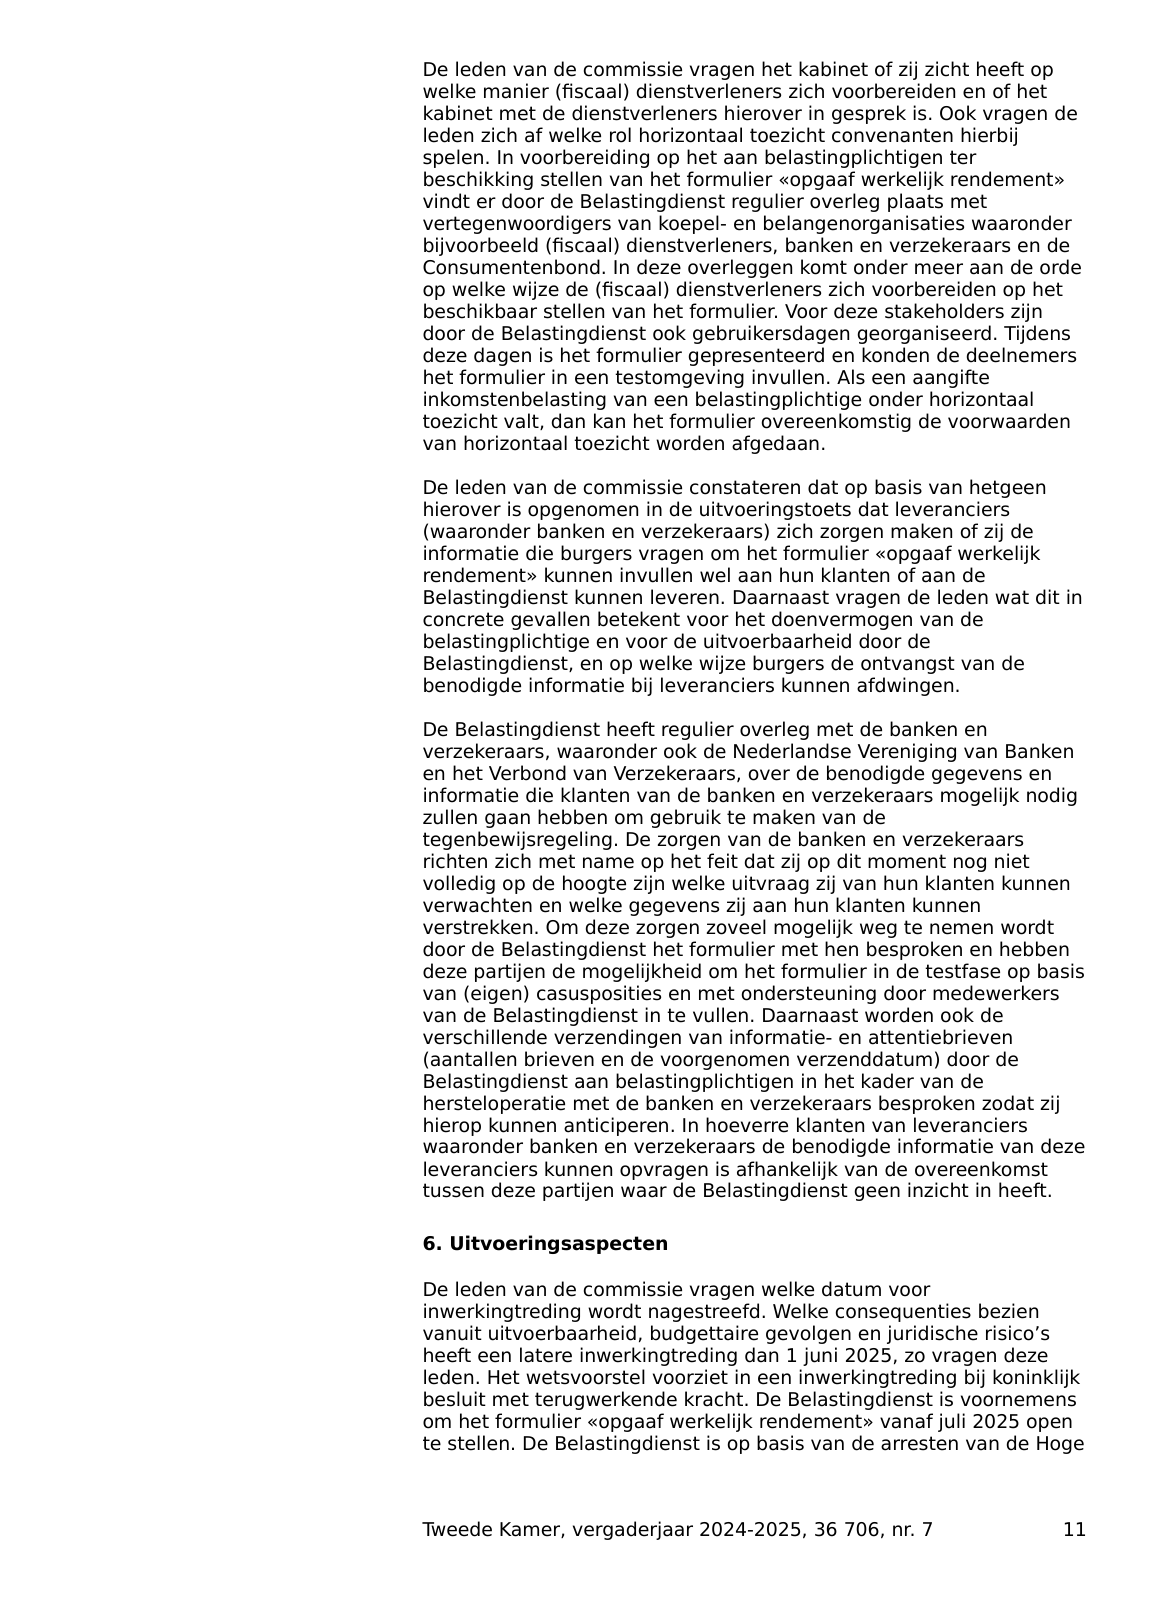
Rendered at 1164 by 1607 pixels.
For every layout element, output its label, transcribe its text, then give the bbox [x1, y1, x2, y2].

text De leden van de commissie constateren dat op basis van hetgeen hierover is opgenomen in de uitvoeringstoets dat leveranciers (waaronder banken en verzekeraars) zich zorgen maken of zij de informatie die burgers vragen om het formulier «opgaaf werkelijk rendement» kunnen invullen wel aan hun klanten of aan de Belastingdienst kunnen leveren. Daarnaast vragen de leden wat dit in concrete gevallen betekent voor het doenvermogen van de belastingplichtige en voor de uitvoerbaarheid door de Belastingdienst, en op welke wijze burgers de ontvangst van de benodigde informatie bij leveranciers kunnen afdwingen. [422, 477, 1087, 697]
text De Belastingdienst heeft regulier overleg met de banken en verzekeraars, waaronder ook de Nederlandse Vereniging van Banken en het Verbond van Verzekeraars, over de benodigde gegevens en informatie die klanten van de banken en verzekeraars mogelijk nodig zullen gaan hebben om gebruik te maken van de tegenbewijsregeling. De zorgen van de banken en verzekeraars richten zich met name op het feit dat zij op dit moment nog niet volledig op de hoogte zijn welke uitvraag zij van hun klanten kunnen verwachten en welke gegevens zij aan hun klanten kunnen verstrekken. Om deze zorgen zoveel mogelijk weg te nemen wordt door de Belastingdienst het formulier met hen besproken en hebben deze partijen de mogelijkheid om het formulier in de testfase op basis van (eigen) casusposities en met ondersteuning door medewerkers van de Belastingdienst in te vullen. Daarnaast worden ook de verschillende verzendingen van informatie- en attentiebrieven (aantallen brieven en de voorgenomen verzenddatum) door de Belastingdienst aan belastingplichtigen in het kader van de hersteloperatie met de banken en verzekeraars besproken zodat zij hierop kunnen anticiperen. In hoeverre klanten van leveranciers waaronder banken en verzekeraars de benodigde informatie van deze leveranciers kunnen opvragen is afhankelijk van de overeenkomst tussen deze partijen waar de Belastingdienst geen inzicht in heeft. [422, 719, 1087, 1202]
text De leden van de commissie vragen welke datum voor inwerkingtreding wordt nagestreefd. Welke consequenties bezien vanuit uitvoerbaarheid, budgettaire gevolgen en juridische risico’s heeft een latere inwerkingtreding dan 1 juni 2025, zo vragen deze leden. Het wetsvoorstel voorziet in een inwerkingtreding bij koninklijk besluit met terugwerkende kracht. De Belastingdienst is voornemens om het formulier «opgaaf werkelijk rendement» vanaf juli 2025 open te stellen. De Belastingdienst is op basis van de arresten van de Hoge [422, 1279, 1087, 1455]
subtitle 6. Uitvoeringsaspecten [422, 1232, 1087, 1254]
text De leden van de commissie vragen het kabinet of zij zicht heeft op welke manier (fiscaal) dienstverleners zich voorbereiden en of het kabinet met de dienstverleners hierover in gesprek is. Ook vragen de leden zich af welke rol horizontaal toezicht convenanten hierbij spelen. In voorbereiding op het aan belastingplichtigen ter beschikking stellen van het formulier «opgaaf werkelijk rendement» vindt er door de Belastingdienst regulier overleg plaats met vertegenwoordigers van koepel- en belangenorganisaties waaronder bijvoorbeeld (fiscaal) dienstverleners, banken en verzekeraars en de Consumentenbond. In deze overleggen komt onder meer aan de orde op welke wijze de (fiscaal) dienstverleners zich voorbereiden op het beschikbaar stellen van het formulier. Voor deze stakeholders zijn door de Belastingdienst ook gebruikersdagen georganiseerd. Tijdens deze dagen is het formulier gepresenteerd en konden de deelnemers het formulier in een testomgeving invullen. Als een aangifte inkomstenbelasting van een belastingplichtige onder horizontaal toezicht valt, dan kan het formulier overeenkomstig de voorwaarden van horizontaal toezicht worden afgedaan. [422, 59, 1087, 455]
